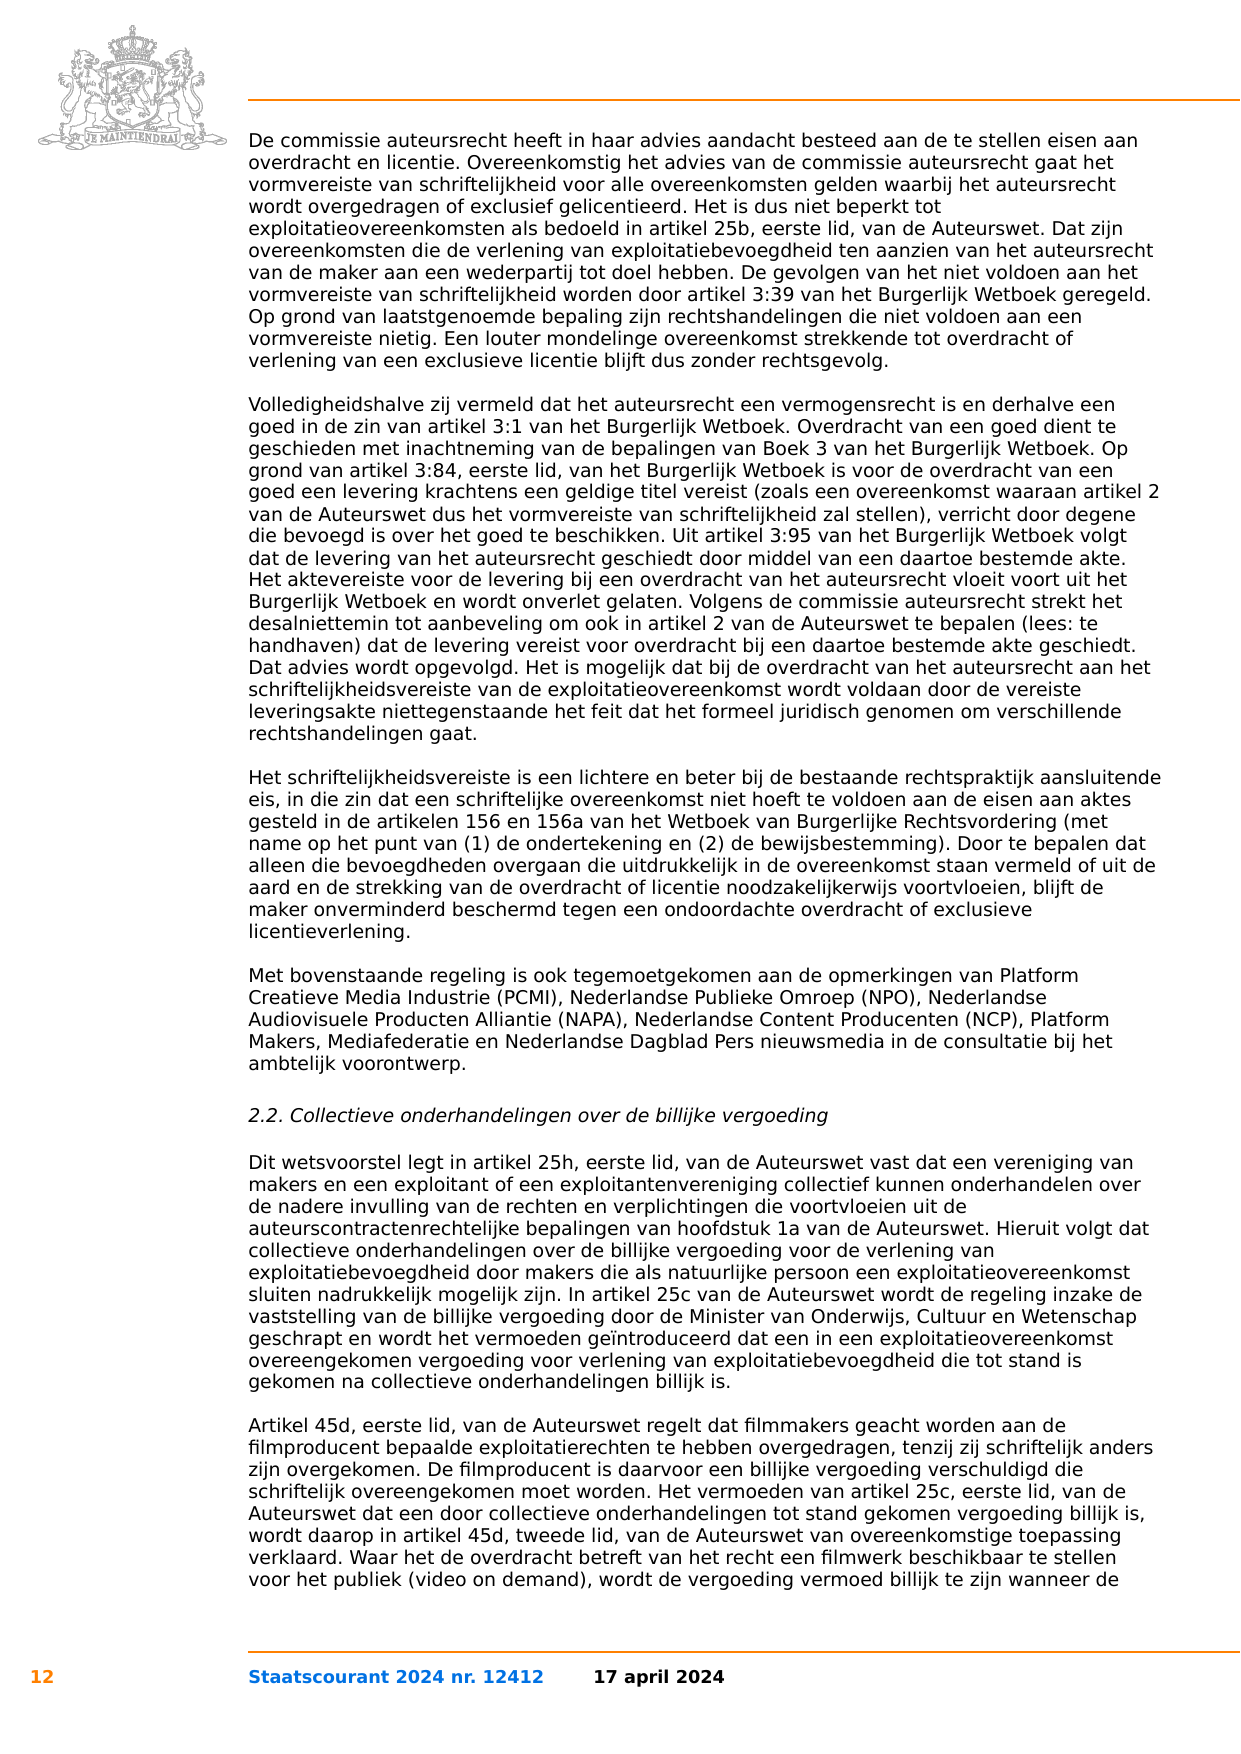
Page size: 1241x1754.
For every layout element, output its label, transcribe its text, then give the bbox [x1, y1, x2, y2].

text Dit wetsvoorstel legt in artikel 25h, eerste lid, van de Auteurswet vast dat een vereniging van makers en een exploitant of een exploitantenvereniging collectief kunnen onderhandelen over de nadere invulling van de rechten en verplichtingen die voortvloeien uit de auteurscontractenrechtelijke bepalingen van hoofdstuk 1a van de Auteurswet. Hieruit volgt dat collectieve onderhandelingen over de billijke vergoeding voor de verlening van exploitatiebevoegdheid door makers die als natuurlijke persoon een exploitatieovereenkomst sluiten nadrukkelijk mogelijk zijn. In artikel 25c van de Auteurswet wordt de regeling inzake de vaststelling van de billijke vergoeding door de Minister van Onderwijs, Cultuur en Wetenschap geschrapt en wordt het vermoeden geïntroduceerd dat een in een exploitatieovereenkomst overeengekomen vergoeding voor verlening van exploitatiebevoegdheid die tot stand is gekomen na collectieve onderhandelingen billijk is. [248, 1152, 1163, 1393]
subtitle 2.2. Collectieve onderhandelingen over de billijke vergoeding [248, 1105, 1163, 1127]
text Volledigheidshalve zij vermeld dat het auteursrecht een vermogensrecht is en derhalve een goed in de zin van artikel 3:1 van het Burgerlijk Wetboek. Overdracht van een goed dient te geschieden met inachtneming van de bepalingen van Boek 3 van het Burgerlijk Wetboek. Op grond van artikel 3:84, eerste lid, van het Burgerlijk Wetboek is voor de overdracht van een goed een levering krachtens een geldige titel vereist (zoals een overeenkomst waaraan artikel 2 van de Auteurswet dus het vormvereiste van schriftelijkheid zal stellen), verricht door degene die bevoegd is over het goed te beschikken. Uit artikel 3:95 van het Burgerlijk Wetboek volgt dat de levering van het auteursrecht geschiedt door middel van een daartoe bestemde akte. Het aktevereiste voor de levering bij een overdracht van het auteursrecht vloeit voort uit het Burgerlijk Wetboek en wordt onverlet gelaten. Volgens de commissie auteursrecht strekt het desalniettemin tot aanbeveling om ook in artikel 2 van de Auteurswet te bepalen (lees: te handhaven) dat de levering vereist voor overdracht bij een daartoe bestemde akte geschiedt. Dat advies wordt opgevolgd. Het is mogelijk dat bij de overdracht van het auteursrecht aan het schriftelijkheidsvereiste van de exploitatieovereenkomst wordt voldaan door de vereiste leveringsakte niettegenstaande het feit dat het formeel juridisch genomen om verschillende rechtshandelingen gaat. [248, 393, 1163, 745]
text Het schriftelijkheidsvereiste is een lichtere en beter bij de bestaande rechtspraktijk aansluitende eis, in die zin dat een schriftelijke overeenkomst niet hoeft te voldoen aan de eisen aan aktes gesteld in de artikelen 156 en 156a van het Wetboek van Burgerlijke Rechtsvordering (met name op het punt van (1) de ondertekening en (2) de bewijsbestemming). Door te bepalen dat alleen die bevoegdheden overgaan die uitdrukkelijk in de overeenkomst staan vermeld of uit de aard en de strekking van de overdracht of licentie noodzakelijkerwijs voortvloeien, blijft de maker onverminderd beschermd tegen een ondoordachte overdracht of exclusieve licentieverlening. [248, 767, 1163, 943]
picture [38, 25, 227, 150]
text Artikel 45d, eerste lid, van de Auteurswet regelt dat filmmakers geacht worden aan de filmproducent bepaalde exploitatierechten te hebben overgedragen, tenzij zij schriftelijk anders zijn overgekomen. De filmproducent is daarvoor een billijke vergoeding verschuldigd die schriftelijk overeengekomen moet worden. Het vermoeden van artikel 25c, eerste lid, van de Auteurswet dat een door collectieve onderhandelingen tot stand gekomen vergoeding billijk is, wordt daarop in artikel 45d, tweede lid, van de Auteurswet van overeenkomstige toepassing verklaard. Waar het de overdracht betreft van het recht een filmwerk beschikbaar te stellen voor het publiek (video on demand), wordt de vergoeding vermoed billijk te zijn wanneer de [248, 1415, 1163, 1591]
text Met bovenstaande regeling is ook tegemoetgekomen aan de opmerkingen van Platform Creatieve Media Industrie (PCMI), Nederlandse Publieke Omroep (NPO), Nederlandse Audiovisuele Producten Alliantie (NAPA), Nederlandse Content Producenten (NCP), Platform Makers, Mediafederatie en Nederlandse Dagblad Pers nieuwsmedia in de consultatie bij het ambtelijk voorontwerp. [248, 965, 1163, 1075]
text De commissie auteursrecht heeft in haar advies aandacht besteed aan de te stellen eisen aan overdracht en licentie. Overeenkomstig het advies van de commissie auteursrecht gaat het vormvereiste van schriftelijkheid voor alle overeenkomsten gelden waarbij het auteursrecht wordt overgedragen of exclusief gelicentieerd. Het is dus niet beperkt tot exploitatieovereenkomsten als bedoeld in artikel 25b, eerste lid, van de Auteurswet. Dat zijn overeenkomsten die de verlening van exploitatiebevoegdheid ten aanzien van het auteursrecht van de maker aan een wederpartij tot doel hebben. De gevolgen van het niet voldoen aan het vormvereiste van schriftelijkheid worden door artikel 3:39 van het Burgerlijk Wetboek geregeld. Op grond van laatstgenoemde bepaling zijn rechtshandelingen die niet voldoen aan een vormvereiste nietig. Een louter mondelinge overeenkomst strekkende tot overdracht of verlening van een exclusieve licentie blijft dus zonder rechtsgevolg. [248, 130, 1163, 372]
